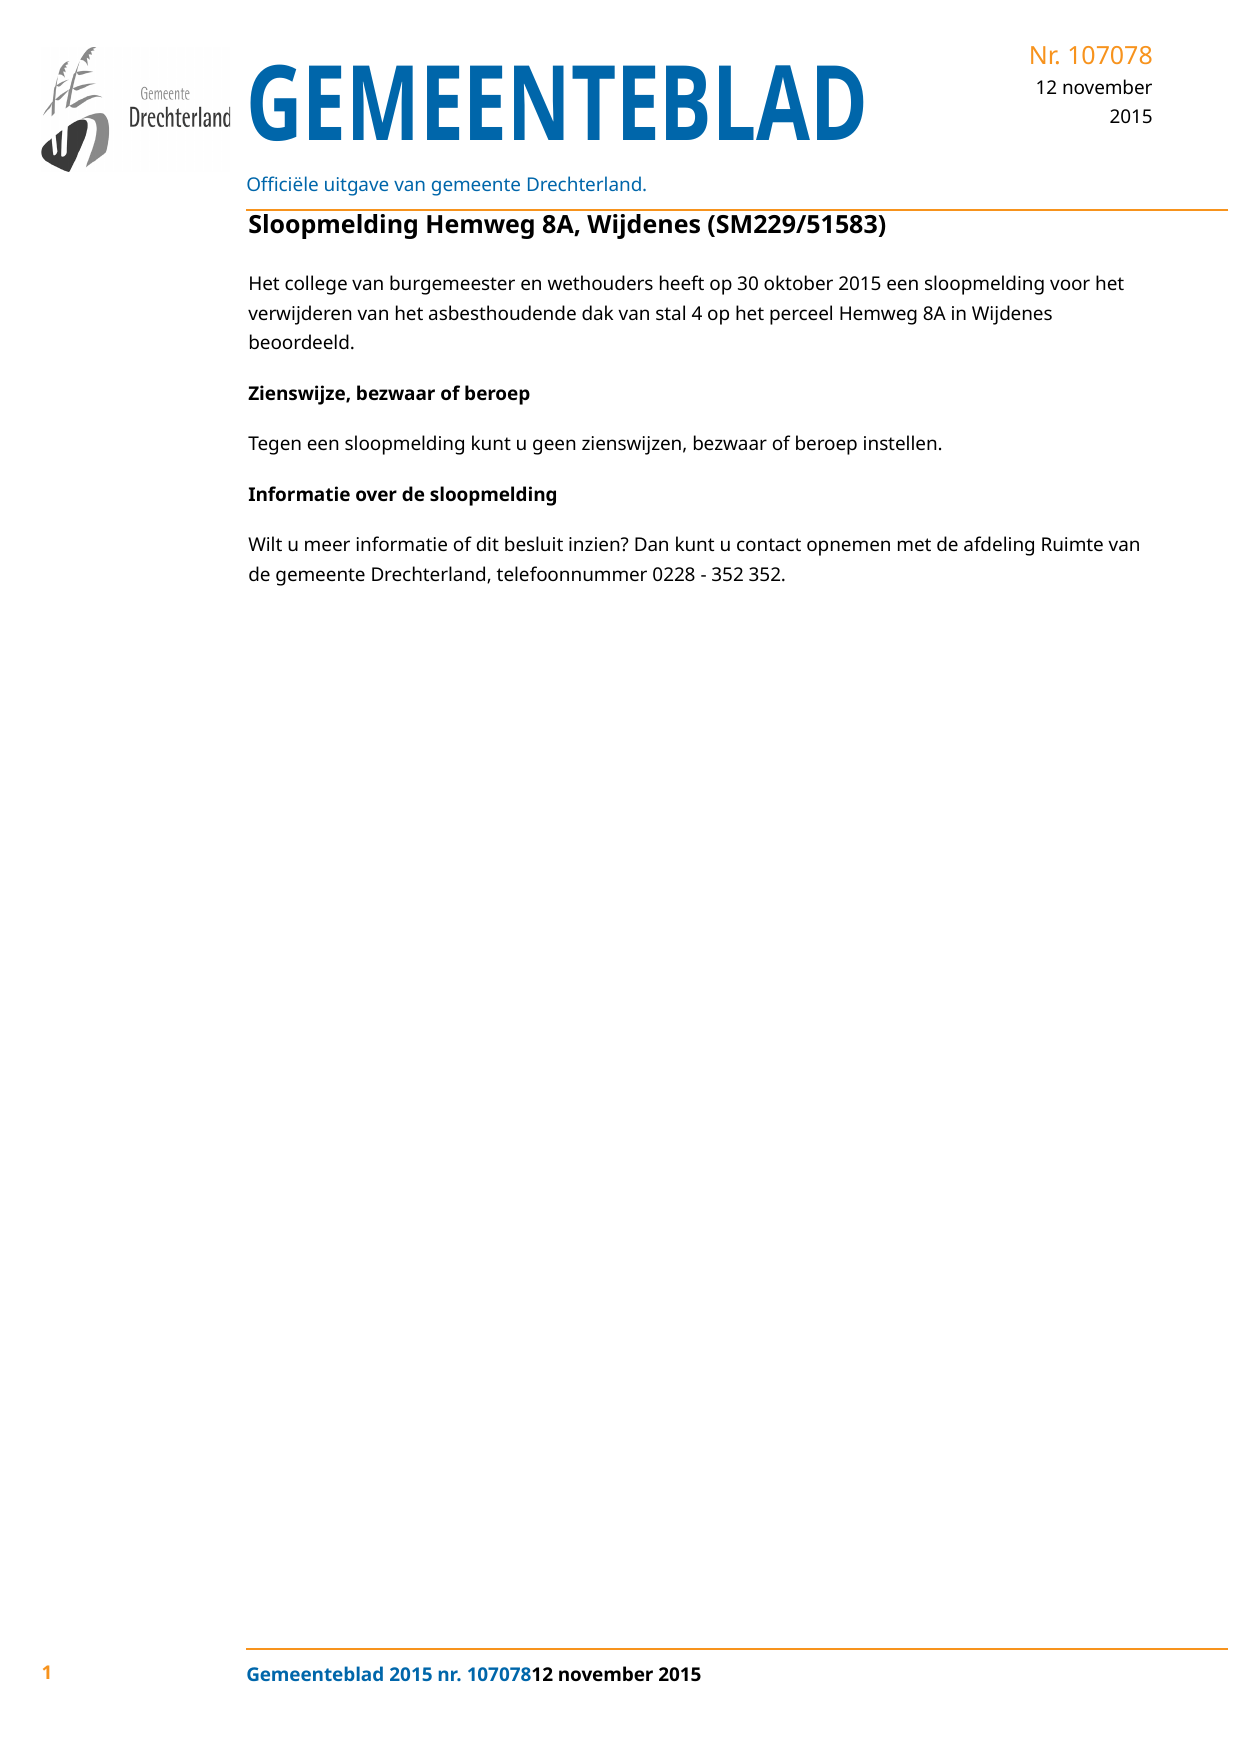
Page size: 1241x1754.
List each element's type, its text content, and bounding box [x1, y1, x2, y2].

text Het college van burgemeester en wethouders heeft op 30 oktober 2015 een sloopmelding voor het verwijderen van het asbesthoudende dak van stal 4 op het perceel Hemweg 8A in Wijdenes beoordeeld. [248, 270, 1152, 355]
text Sloopmelding Hemweg 8A, Wijdenes (SM229/51583) [248, 211, 1152, 241]
text Zienswijze, bezwaar of beroep [248, 380, 1152, 406]
text Tegen een sloopmelding kunt u geen zienswijzen, bezwaar of beroep instellen. [248, 430, 1152, 456]
picture [41, 47, 231, 172]
text Wilt u meer informatie of dit besluit inzien? Dan kunt u contact opnemen met de afdeling Ruimte van de gemeente Drechterland, telefoonnummer 0228 - 352 352. [248, 531, 1152, 586]
text Informatie over de sloopmelding [248, 481, 1152, 506]
